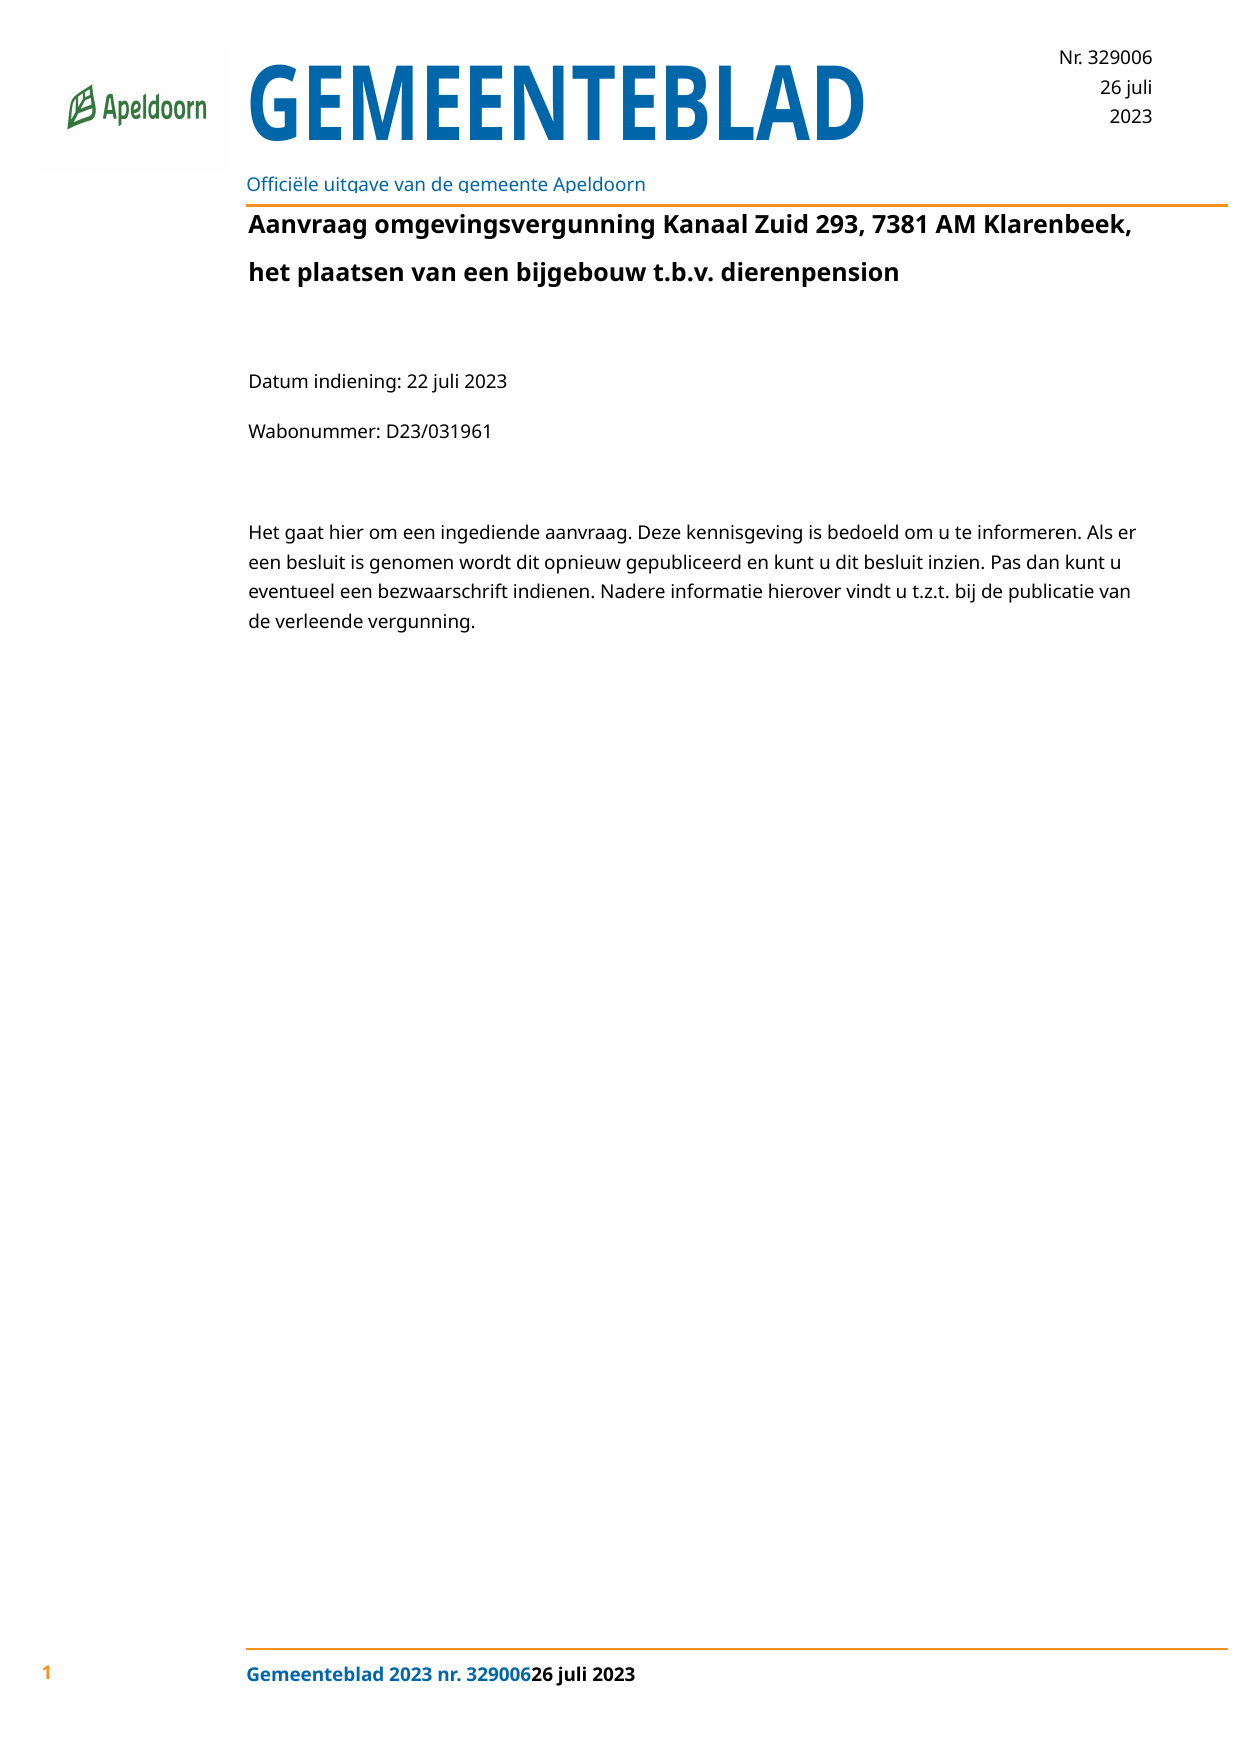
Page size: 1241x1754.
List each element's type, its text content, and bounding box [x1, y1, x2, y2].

text Aanvraag omgevingsvergunning Kanaal Zuid 293, 7381 AM Klarenbeek, het plaatsen van een bijgebouw t.b.v. dierenpension [248, 207, 1152, 288]
text Het gaat hier om een ingediende aanvraag. Deze kennisgeving is bedoeld om u te informeren. Als er een besluit is genomen wordt dit opnieuw gepubliceerd en kunt u dit besluit inzien. Pas dan kunt u eventueel een bezwaarschrift indienen. Nadere informatie hierover vindt u t.z.t. bij de publicatie van de verleende vergunning. [248, 519, 1152, 634]
picture [41, 47, 231, 172]
text Datum indiening: 22 juli 2023 [248, 368, 1152, 394]
text Wabonummer: D23/031961 [248, 419, 1152, 444]
